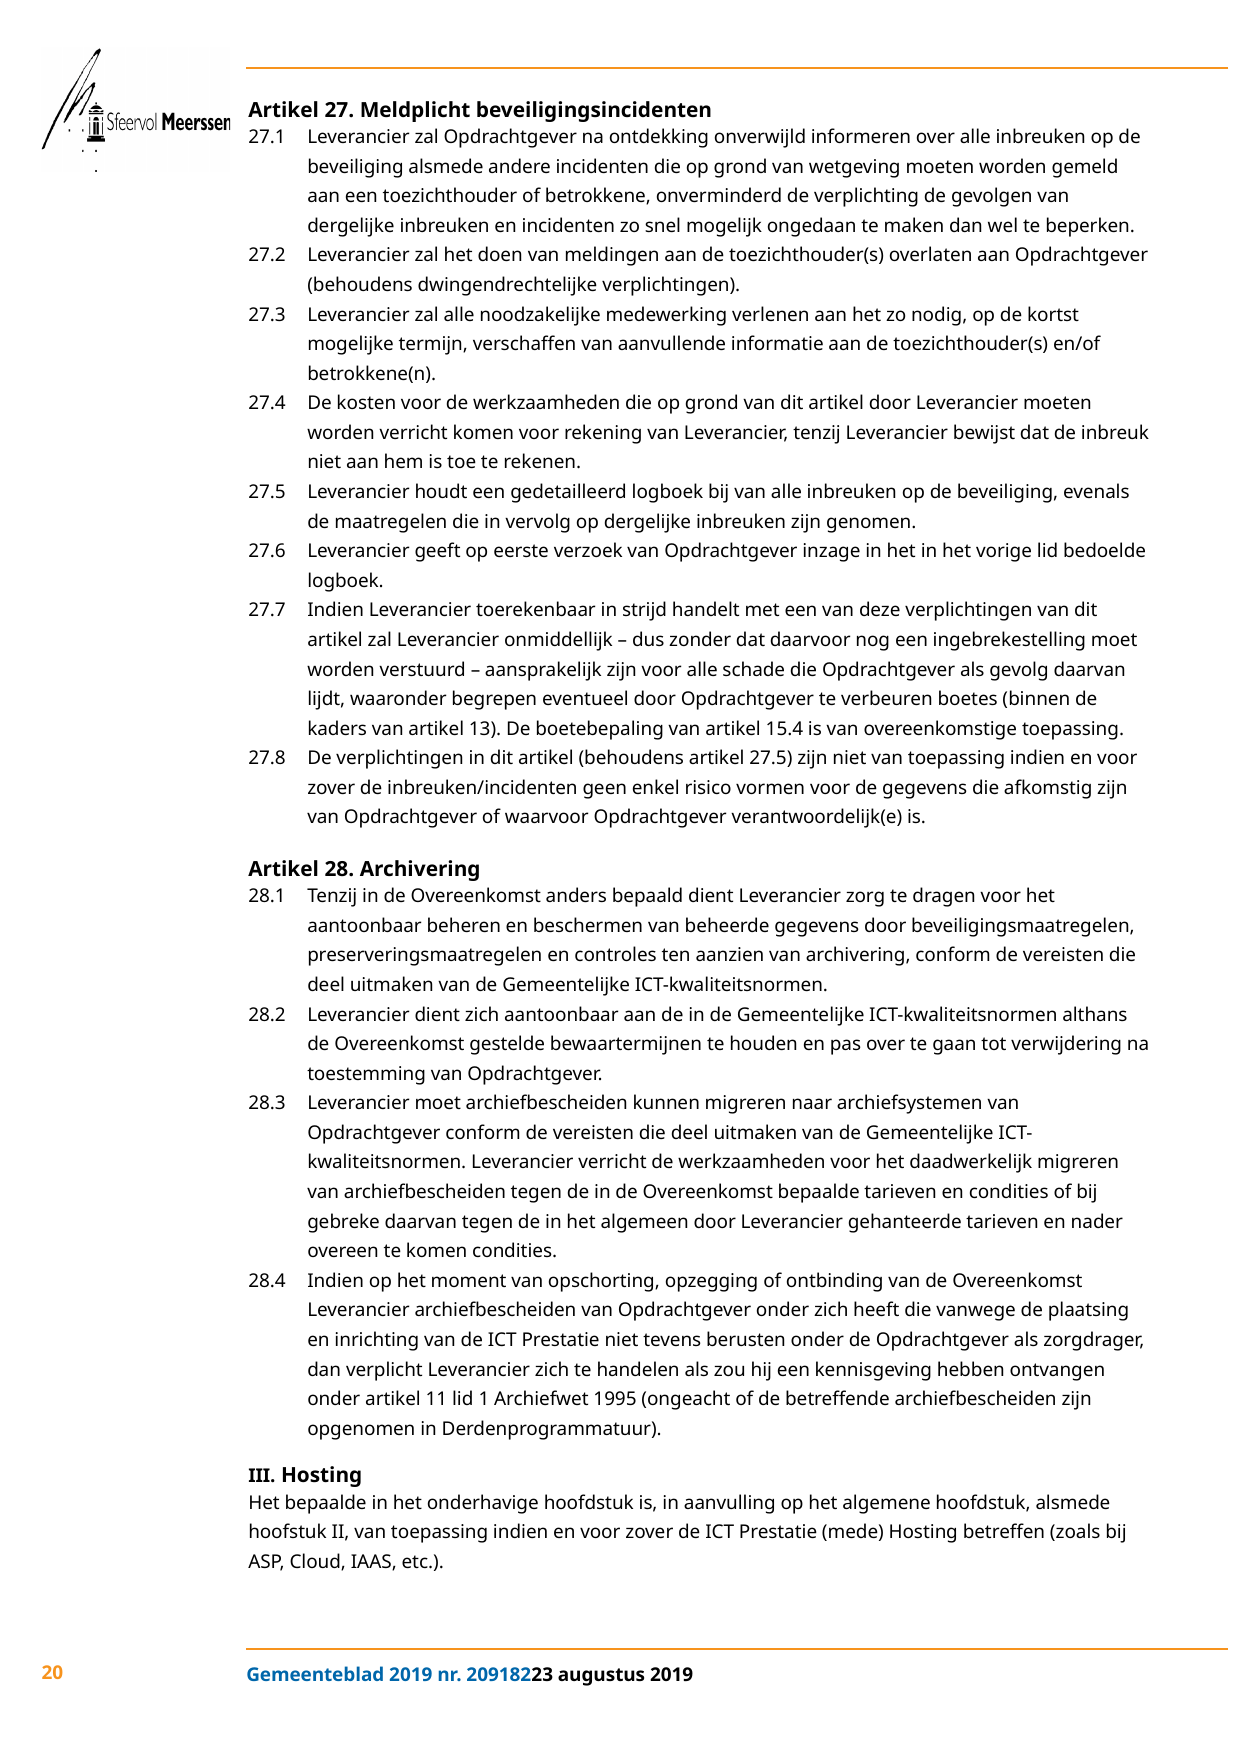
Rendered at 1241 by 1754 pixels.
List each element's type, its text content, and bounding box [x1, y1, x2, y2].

text III. Hosting [248, 1461, 1152, 1489]
list Leverancier dient zich aantoonbaar aan de in de Gemeentelijke ICT-kwaliteitsnormen althans de Overeenkomst gestelde bewaartermijnen te houden en pas over te gaan tot verwijdering na toestemming van Opdrachtgever. [248, 1001, 1152, 1086]
list De kosten voor de werkzaamheden die op grond van dit artikel door Leverancier moeten worden verricht komen voor rekening van Leverancier, tenzij Leverancier bewijst dat de inbreuk niet aan hem is toe te rekenen. [248, 389, 1152, 474]
list Indien op het moment van opschorting, opzegging of ontbinding van de Overeenkomst Leverancier archiefbescheiden van Opdrachtgever onder zich heeft die vanwege de plaatsing en inrichting van de ICT Prestatie niet tevens berusten onder de Opdrachtgever als zorgdrager, dan verplicht Leverancier zich te handelen als zou hij een kennisgeving hebben ontvangen onder artikel 11 lid 1 Archiefwet 1995 (ongeacht of de betreffende archiefbescheiden zijn opgenomen in Derdenprogrammatuur). [248, 1267, 1152, 1441]
list De verplichtingen in dit artikel (behoudens artikel 27.5) zijn niet van toepassing indien en voor zover de inbreuken/incidenten geen enkel risico vormen voor de gegevens die afkomstig zijn van Opdrachtgever of waarvoor Opdrachtgever verantwoordelijk(e) is. [248, 744, 1152, 829]
list Leverancier zal het doen van meldingen aan de toezichthouder(s) overlaten aan Opdrachtgever (behoudens dwingendrechtelijke verplichtingen). [248, 242, 1152, 297]
text Artikel 28. Archivering [248, 854, 1152, 882]
text Het bepaalde in het onderhavige hoofdstuk is, in aanvulling op het algemene hoofdstuk, alsmede hoofstuk II, van toepassing indien en voor zover de ICT Prestatie (mede) Hosting betreffen (zoals bij ASP, Cloud, IAAS, etc.). [248, 1489, 1152, 1574]
picture [41, 47, 231, 172]
list Tenzij in de Overeenkomst anders bepaald dient Leverancier zorg te dragen voor het aantoonbaar beheren en beschermen van beheerde gegevens door beveiligingsmaatregelen, preserveringsmaatregelen en controles ten aanzien van archivering, conform de vereisten die deel uitmaken van de Gemeentelijke ICT-kwaliteitsnormen. [248, 882, 1152, 997]
list Indien Leverancier toerekenbaar in strijd handelt met een van deze verplichtingen van dit artikel zal Leverancier onmiddellijk – dus zonder dat daarvoor nog een ingebrekestelling moet worden verstuurd – aansprakelijk zijn voor alle schade die Opdrachtgever als gevolg daarvan lijdt, waaronder begrepen eventueel door Opdrachtgever te verbeuren boetes (binnen de kaders van artikel 13). De boetebepaling van artikel 15.4 is van overeenkomstige toepassing. [248, 597, 1152, 741]
list Leverancier geeft op eerste verzoek van Opdrachtgever inzage in het in het vorige lid bedoelde logboek. [248, 537, 1152, 593]
text Artikel 27. Meldplicht beveiligingsincidenten [248, 95, 1152, 123]
list Leverancier zal alle noodzakelijke medewerking verlenen aan het zo nodig, op de kortst mogelijke termijn, verschaffen van aanvullende informatie aan de toezichthouder(s) en/of betrokkene(n). [248, 301, 1152, 386]
list Leverancier moet archiefbescheiden kunnen migreren naar archiefsystemen van Opdrachtgever conform de vereisten die deel uitmaken van de Gemeentelijke ICT-kwaliteitsnormen. Leverancier verricht de werkzaamheden voor het daadwerkelijk migreren van archiefbescheiden tegen de in de Overeenkomst bepaalde tarieven en condities of bij gebreke daarvan tegen de in het algemeen door Leverancier gehanteerde tarieven en nader overeen te komen condities. [248, 1089, 1152, 1263]
list Leverancier houdt een gedetailleerd logboek bij van alle inbreuken op de beveiliging, evenals de maatregelen die in vervolg op dergelijke inbreuken zijn genomen. [248, 478, 1152, 533]
list Leverancier zal Opdrachtgever na ontdekking onverwijld informeren over alle inbreuken op de beveiliging alsmede andere incidenten die op grond van wetgeving moeten worden gemeld aan een toezichthouder of betrokkene, onverminderd de verplichting de gevolgen van dergelijke inbreuken en incidenten zo snel mogelijk ongedaan te maken dan wel te beperken. [248, 123, 1152, 238]
